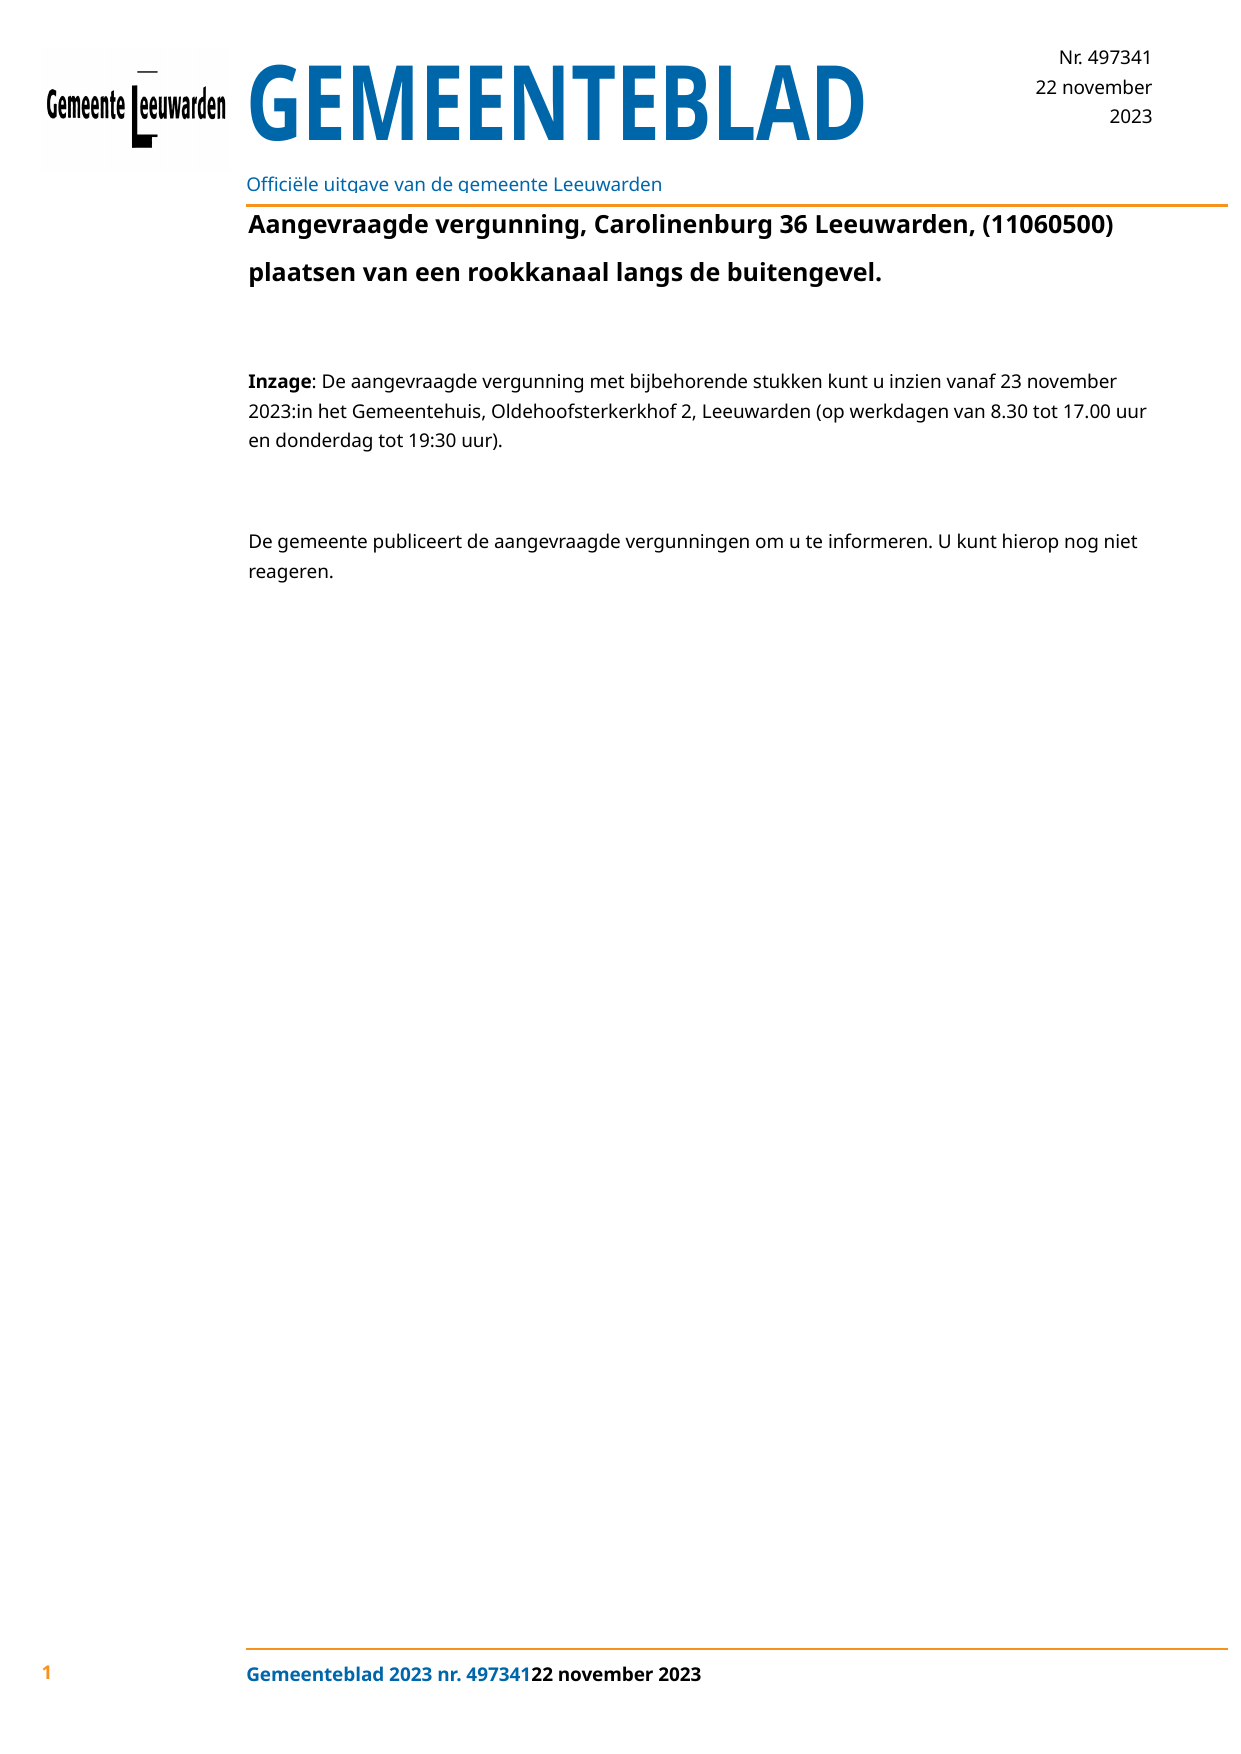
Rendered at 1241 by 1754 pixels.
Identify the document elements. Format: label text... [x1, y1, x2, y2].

text Inzage: De aangevraagde vergunning met bijbehorende stukken kunt u inzien vanaf 23 november 2023:in het Gemeentehuis, Oldehoofsterkerkhof 2, Leeuwarden (op werkdagen van 8.30 tot 17.00 uur en donderdag tot 19:30 uur). [248, 368, 1152, 453]
text De gemeente publiceert de aangevraagde vergunningen om u te informeren. U kunt hierop nog niet reageren. [248, 528, 1152, 584]
picture [41, 47, 231, 172]
text Aangevraagde vergunning, Carolinenburg 36 Leeuwarden, (11060500) plaatsen van een rookkanaal langs de buitengevel. [248, 207, 1152, 288]
